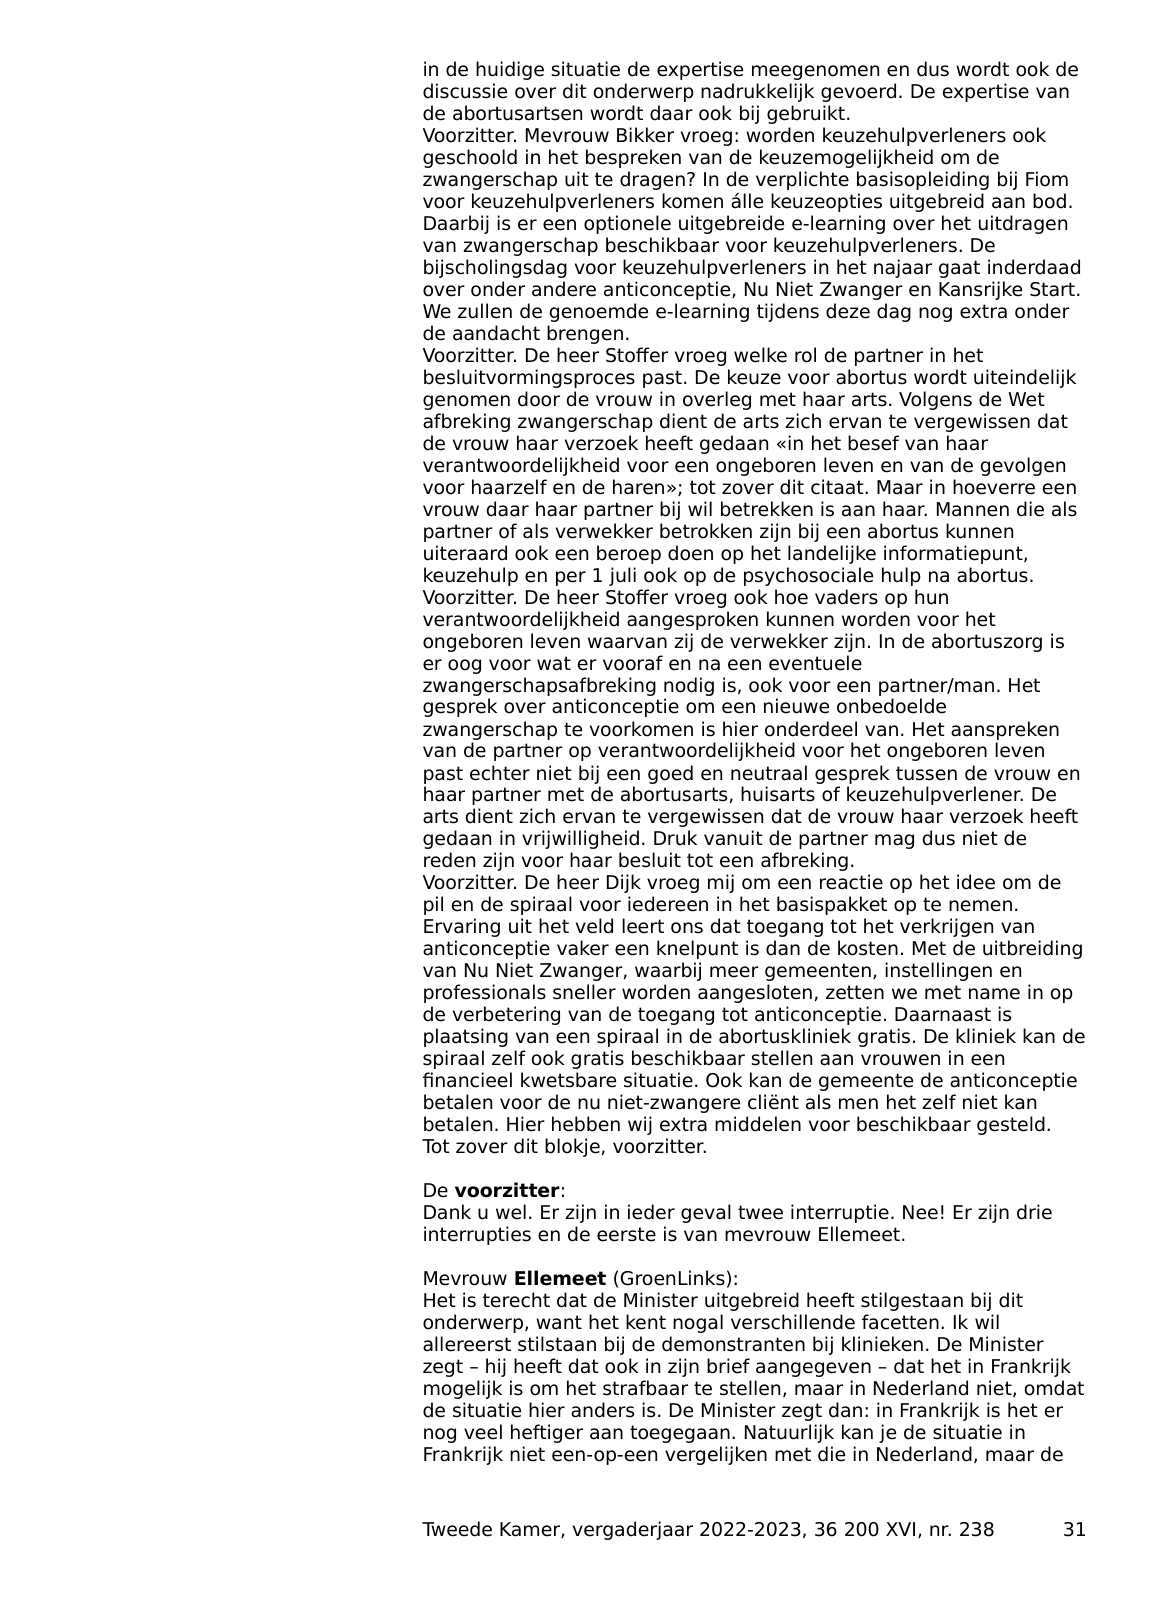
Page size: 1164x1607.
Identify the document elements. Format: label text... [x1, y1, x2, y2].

text Dank u wel. Er zijn in ieder geval twee interruptie. Nee! Er zijn drie interrupties en de eerste is van mevrouw Ellemeet. [422, 1202, 1087, 1246]
text De voorzitter: [422, 1180, 1087, 1202]
text Het is terecht dat de Minister uitgebreid heeft stilgestaan bij dit onderwerp, want het kent nogal verschillende facetten. Ik wil allereerst stilstaan bij de demonstranten bij klinieken. De Minister zegt – hij heeft dat ook in zijn brief aangegeven – dat het in Frankrijk mogelijk is om het strafbaar te stellen, maar in Nederland niet, omdat de situatie hier anders is. De Minister zegt dan: in Frankrijk is het er nog veel heftiger aan toegegaan. Natuurlijk kan je de situatie in Frankrijk niet een-op-een vergelijken met die in Nederland, maar de [422, 1290, 1087, 1466]
text Voorzitter. De heer Stoffer vroeg welke rol de partner in het besluitvormingsproces past. De keuze voor abortus wordt uiteindelijk genomen door de vrouw in overleg met haar arts. Volgens de Wet afbreking zwangerschap dient de arts zich ervan te vergewissen dat de vrouw haar verzoek heeft gedaan «in het besef van haar verantwoordelijkheid voor een ongeboren leven en van de gevolgen voor haarzelf en de haren»; tot zover dit citaat. Maar in hoeverre een vrouw daar haar partner bij wil betrekken is aan haar. Mannen die als partner of als verwekker betrokken zijn bij een abortus kunnen uiteraard ook een beroep doen op het landelijke informatiepunt, keuzehulp en per 1 juli ook op de psychosociale hulp na abortus. [422, 345, 1087, 587]
text Mevrouw Ellemeet (GroenLinks): [422, 1268, 1087, 1290]
text in de huidige situatie de expertise meegenomen en dus wordt ook de discussie over dit onderwerp nadrukkelijk gevoerd. De expertise van de abortusartsen wordt daar ook bij gebruikt. [422, 59, 1087, 125]
text Voorzitter. De heer Stoffer vroeg ook hoe vaders op hun verantwoordelijkheid aangesproken kunnen worden voor het ongeboren leven waarvan zij de verwekker zijn. In de abortuszorg is er oog voor wat er vooraf en na een eventuele zwangerschapsafbreking nodig is, ook voor een partner/man. Het gesprek over anticonceptie om een nieuwe onbedoelde zwangerschap te voorkomen is hier onderdeel van. Het aanspreken van de partner op verantwoordelijkheid voor het ongeboren leven past echter niet bij een goed en neutraal gesprek tussen de vrouw en haar partner met de abortusarts, huisarts of keuzehulpverlener. De arts dient zich ervan te vergewissen dat de vrouw haar verzoek heeft gedaan in vrijwilligheid. Druk vanuit de partner mag dus niet de reden zijn voor haar besluit tot een afbreking. [422, 587, 1087, 872]
text Tot zover dit blokje, voorzitter. [422, 1136, 1087, 1158]
text Voorzitter. Mevrouw Bikker vroeg: worden keuzehulpverleners ook geschoold in het bespreken van de keuzemogelijkheid om de zwangerschap uit te dragen? In de verplichte basisopleiding bij Fiom voor keuzehulpverleners komen álle keuzeopties uitgebreid aan bod. Daarbij is er een optionele uitgebreide e-learning over het uitdragen van zwangerschap beschikbaar voor keuzehulpverleners. De bijscholingsdag voor keuzehulpverleners in het najaar gaat inderdaad over onder andere anticonceptie, Nu Niet Zwanger en Kansrijke Start. We zullen de genoemde e-learning tijdens deze dag nog extra onder de aandacht brengen. [422, 125, 1087, 345]
text Voorzitter. De heer Dijk vroeg mij om een reactie op het idee om de pil en de spiraal voor iedereen in het basispakket op te nemen. Ervaring uit het veld leert ons dat toegang tot het verkrijgen van anticonceptie vaker een knelpunt is dan de kosten. Met de uitbreiding van Nu Niet Zwanger, waarbij meer gemeenten, instellingen en professionals sneller worden aangesloten, zetten we met name in op de verbetering van de toegang tot anticonceptie. Daarnaast is plaatsing van een spiraal in de abortuskliniek gratis. De kliniek kan de spiraal zelf ook gratis beschikbaar stellen aan vrouwen in een financieel kwetsbare situatie. Ook kan de gemeente de anticonceptie betalen voor de nu niet-zwangere cliënt als men het zelf niet kan betalen. Hier hebben wij extra middelen voor beschikbaar gesteld. [422, 872, 1087, 1136]
